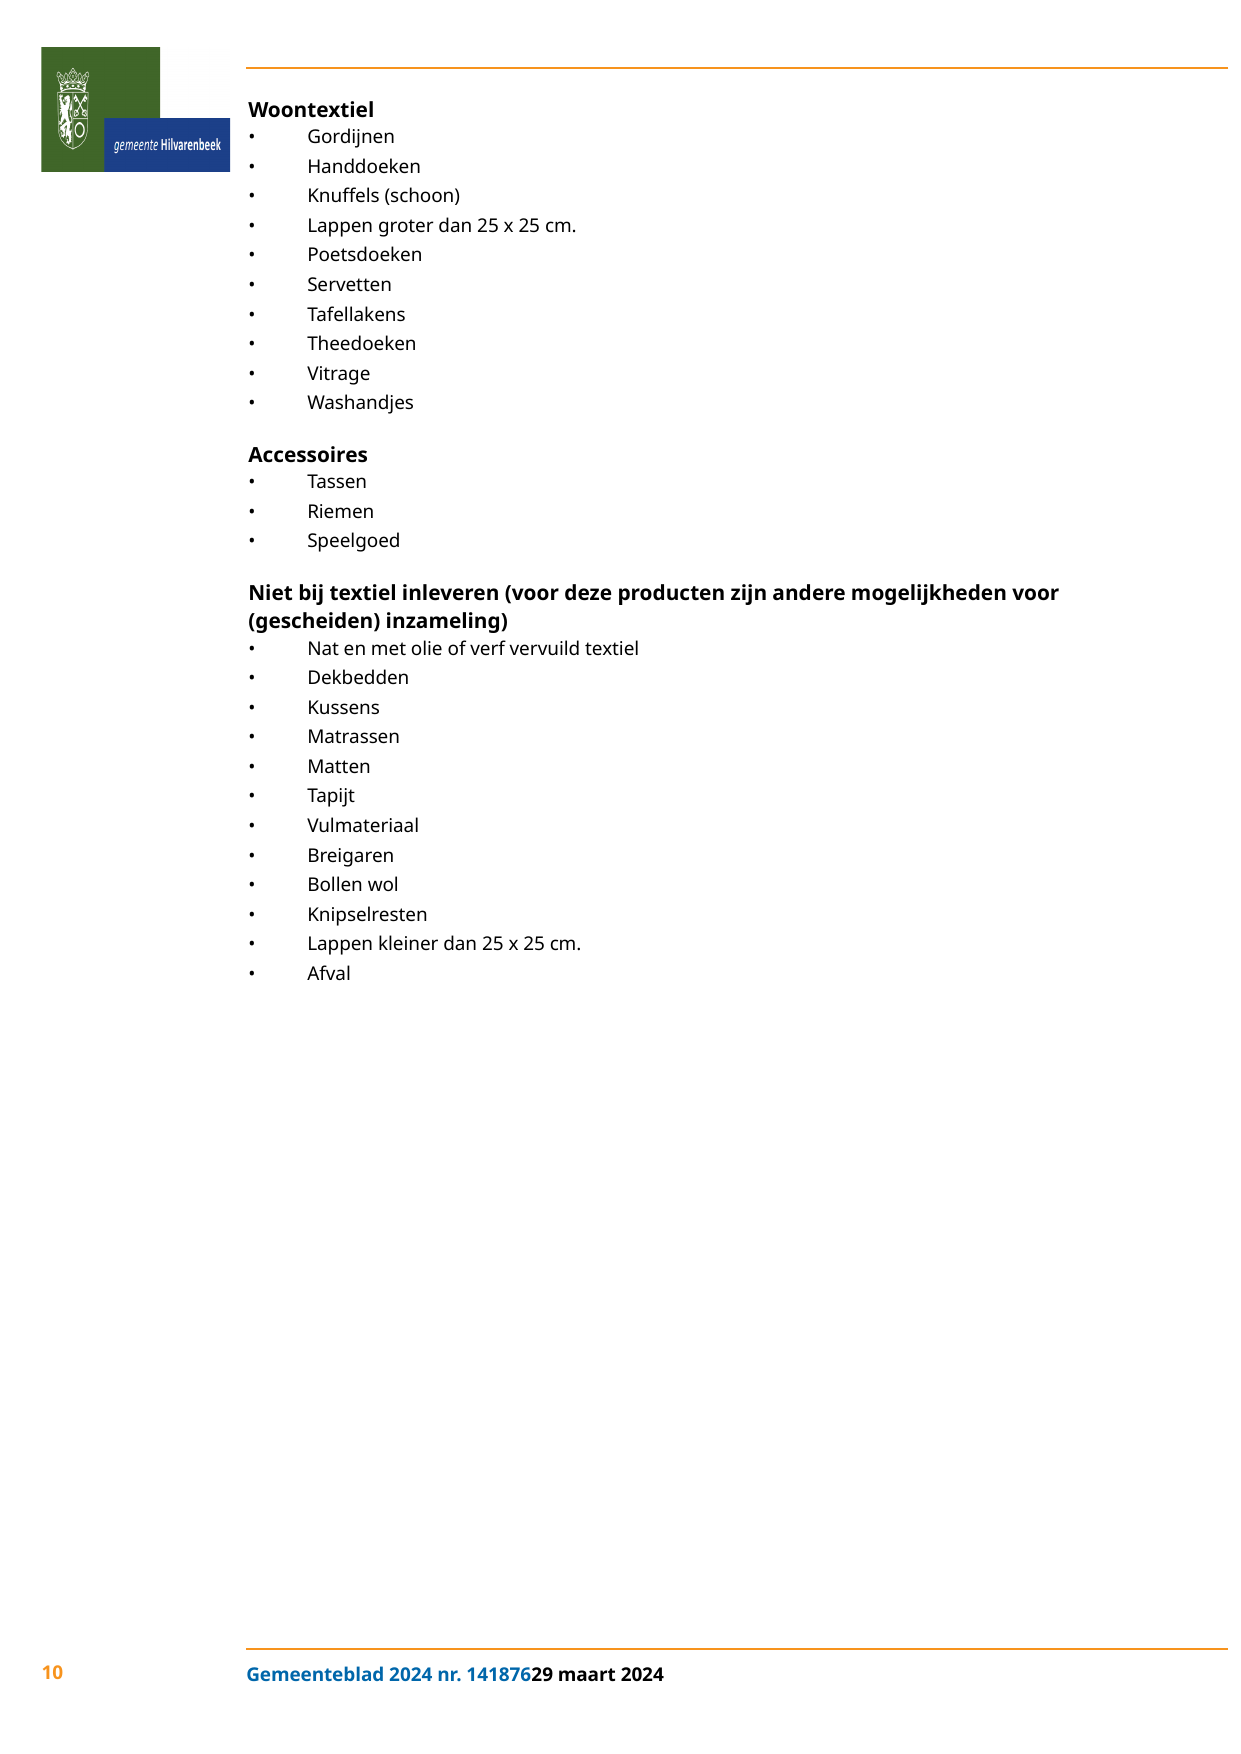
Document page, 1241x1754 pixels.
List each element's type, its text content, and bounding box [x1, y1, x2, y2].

list Handdoeken [248, 153, 1152, 178]
list Tassen [248, 468, 1152, 494]
list Bollen wol [248, 871, 1152, 897]
list Poetsdoeken [248, 242, 1152, 267]
list Breigaren [248, 842, 1152, 868]
list Matten [248, 753, 1152, 779]
list Dekbedden [248, 664, 1152, 690]
list Knuffels (schoon) [248, 182, 1152, 208]
text Niet bij textiel inleveren (voor deze producten zijn andere mogelijkheden voor (gescheiden) inzameling) [248, 578, 1152, 635]
list Lappen kleiner dan 25 x 25 cm. [248, 931, 1152, 956]
list Knipselresten [248, 901, 1152, 927]
list Tapijt [248, 783, 1152, 808]
list Vitrage [248, 360, 1152, 386]
text Woontextiel [248, 95, 1152, 123]
list Theedoeken [248, 330, 1152, 356]
list Matrassen [248, 723, 1152, 749]
list Kussens [248, 694, 1152, 720]
list Vulmateriaal [248, 812, 1152, 838]
list Nat en met olie of verf vervuild textiel [248, 635, 1152, 661]
list Tafellakens [248, 301, 1152, 326]
list Washandjes [248, 389, 1152, 415]
list Speelgoed [248, 527, 1152, 553]
list Afval [248, 960, 1152, 986]
list Lappen groter dan 25 x 25 cm. [248, 212, 1152, 238]
list Gordijnen [248, 123, 1152, 149]
picture [41, 47, 231, 172]
list Riemen [248, 498, 1152, 524]
list Servetten [248, 271, 1152, 297]
text Accessoires [248, 440, 1152, 468]
